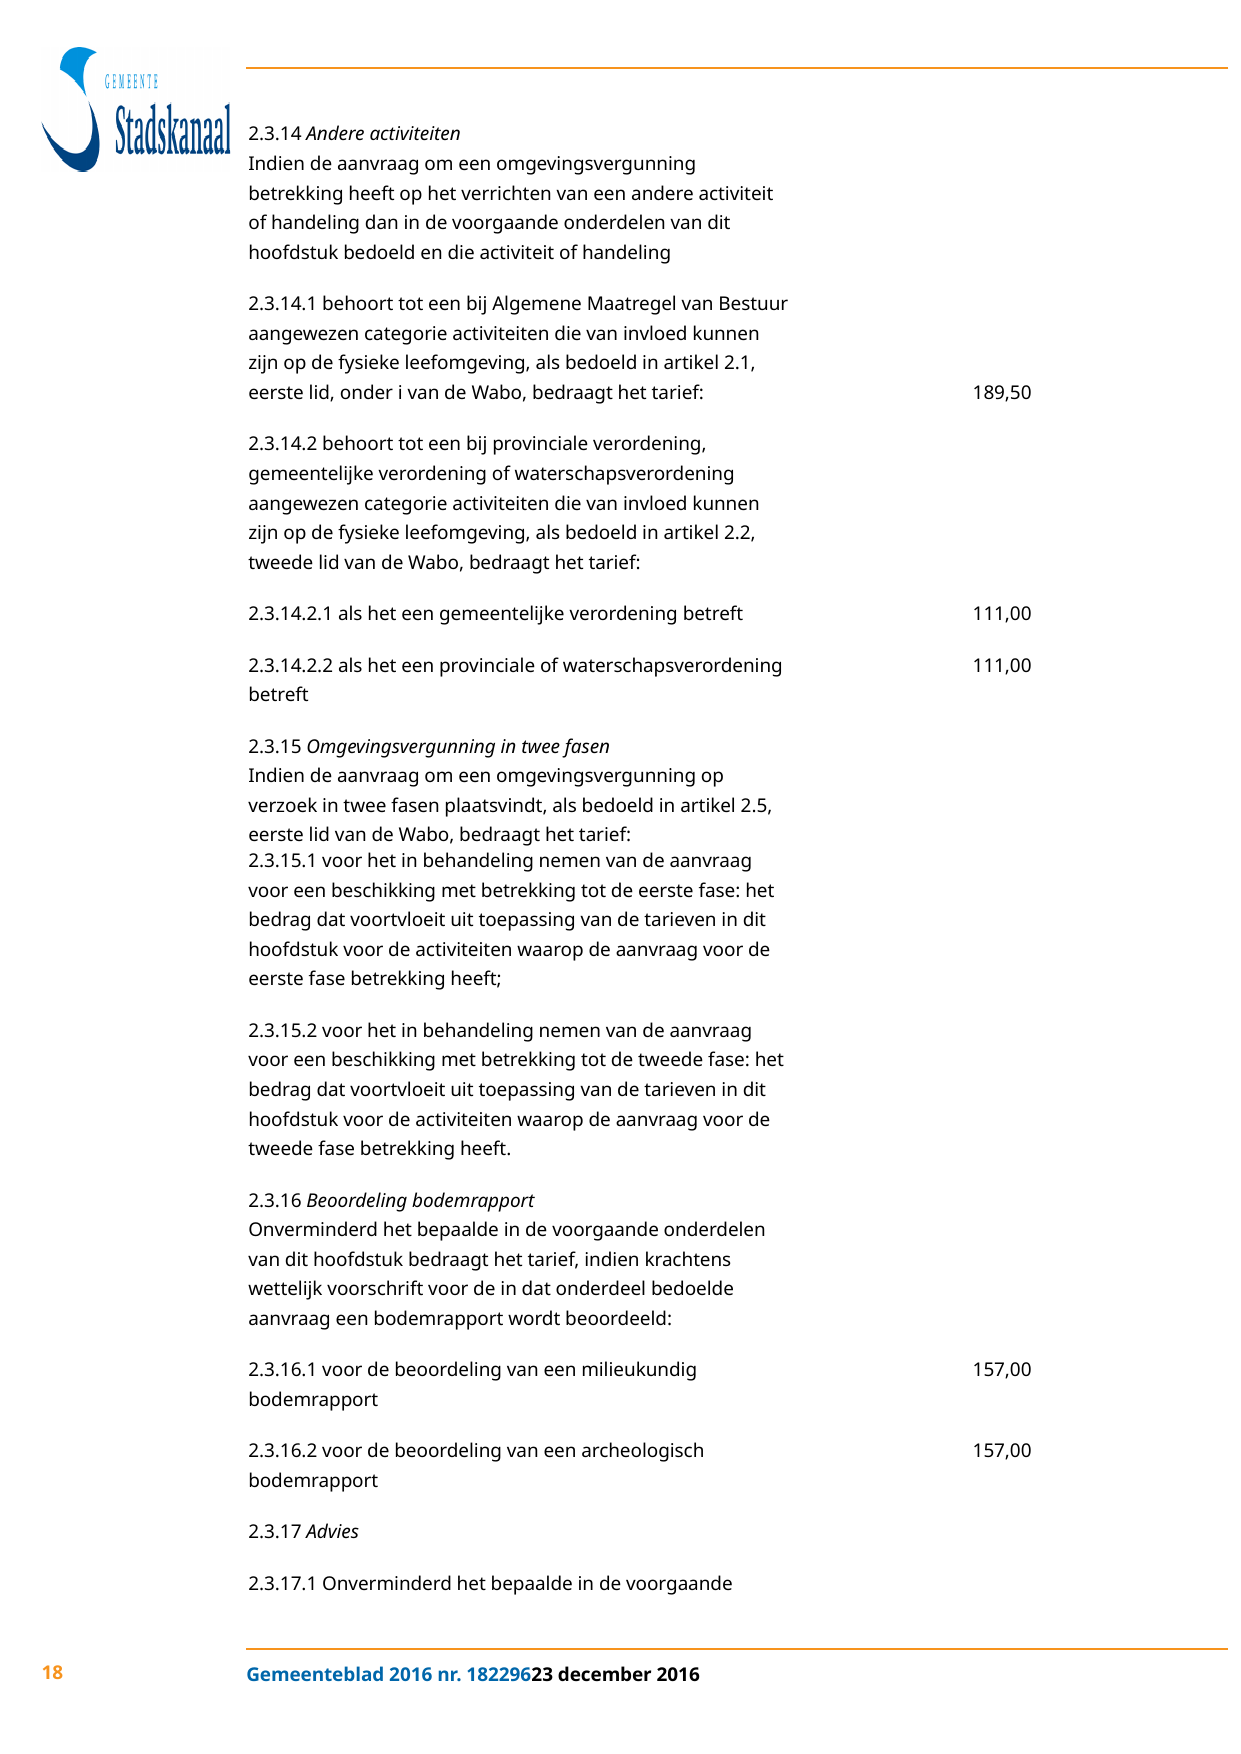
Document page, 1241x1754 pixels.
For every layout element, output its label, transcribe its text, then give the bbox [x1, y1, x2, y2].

table_cell [973, 707, 1152, 733]
table_cell [973, 1161, 1152, 1187]
table_cell [248, 1161, 793, 1187]
table_cell 157,00 [973, 1357, 1152, 1412]
table_cell [248, 707, 793, 733]
table_cell [248, 1493, 793, 1519]
table_cell 2.3.14.2 behoort tot een bij provinciale verordening, gemeentelijke verordening of waterschapsverordening aangewezen categorie activiteiten die van invloed kunnen zijn op de fysieke leefomgeving, als bedoeld in artikel 2.2, tweede lid van de Wabo, bedraagt het tarief: [248, 431, 793, 574]
table_cell [248, 1331, 793, 1357]
table_cell [973, 626, 1152, 652]
table_cell 2.3.16 Beoordeling bodemrapport Onverminderd het bepaalde in de voorgaande onderdelen van dit hoofdstuk bedraagt het tarief, indien krachtens wettelijk voorschrift voor de in dat onderdeel bedoelde aanvraag een bodemrapport wordt beoordeeld: [248, 1187, 793, 1331]
table_cell [973, 431, 1152, 574]
table_cell [973, 575, 1152, 600]
table_cell [793, 600, 972, 626]
table_cell [248, 1545, 793, 1570]
table_cell [248, 1412, 793, 1438]
table_cell [248, 95, 793, 121]
table_cell [793, 290, 972, 405]
table_cell [973, 1187, 1152, 1331]
table_cell [793, 1412, 972, 1438]
table_cell [793, 707, 972, 733]
table_cell [973, 1493, 1152, 1519]
table_cell [793, 431, 972, 574]
table_cell [793, 1438, 972, 1493]
table_cell [793, 1493, 972, 1519]
table_cell [248, 626, 793, 652]
table_cell [248, 265, 793, 290]
table_cell [793, 1519, 972, 1544]
table_cell [973, 1017, 1152, 1161]
table_cell [793, 733, 972, 847]
table_cell [248, 991, 793, 1017]
table_cell [793, 405, 972, 431]
table_cell [793, 265, 972, 290]
table_cell [248, 575, 793, 600]
table_cell 2.3.14.1 behoort tot een bij Algemene Maatregel van Bestuur aangewezen categorie activiteiten die van invloed kunnen zijn op de fysieke leefomgeving, als bedoeld in artikel 2.1, eerste lid, onder i van de Wabo, bedraagt het tarief: [248, 290, 793, 405]
picture [41, 47, 231, 172]
table_cell 2.3.15.2 voor het in behandeling nemen van de aanvraag voor een beschikking met betrekking tot de tweede fase: het bedrag dat voortvloeit uit toepassing van de tarieven in dit hoofdstuk voor de activiteiten waarop de aanvraag voor de tweede fase betrekking heeft. [248, 1017, 793, 1161]
table_cell [973, 1412, 1152, 1438]
table_cell [793, 575, 972, 600]
table_cell 111,00 [973, 652, 1152, 707]
table_cell 2.3.15 Omgevingsvergunning in twee fasen Indien de aanvraag om een omgevingsvergunning op verzoek in twee fasen plaatsvindt, als bedoeld in artikel 2.5, eerste lid van de Wabo, bedraagt het tarief: [248, 733, 793, 847]
table_cell [793, 1357, 972, 1412]
table_cell [973, 405, 1152, 431]
table_cell 2.3.14.2.1 als het een gemeentelijke verordening betreft [248, 600, 793, 626]
table_cell [248, 405, 793, 431]
table_cell [973, 847, 1152, 991]
table_cell 2.3.14 Andere activiteiten Indien de aanvraag om een omgevingsvergunning betrekking heeft op het verrichten van een andere activiteit of handeling dan in de voorgaande onderdelen van dit hoofdstuk bedoeld en die activiteit of handeling [248, 121, 793, 264]
table_cell [793, 1161, 972, 1187]
table_cell 2.3.16.1 voor de beoordeling van een milieukundig bodemrapport [248, 1357, 793, 1412]
table_cell [793, 991, 972, 1017]
table_cell [793, 95, 972, 121]
table_cell 2.3.14.2.2 als het een provinciale of waterschapsverordening betreft [248, 652, 793, 707]
table_cell [793, 1331, 972, 1357]
table_cell [973, 1545, 1152, 1570]
table_cell [973, 1331, 1152, 1357]
table_cell [793, 1017, 972, 1161]
table_cell [793, 652, 972, 707]
table_cell 157,00 [973, 1438, 1152, 1493]
table_cell [973, 1570, 1152, 1596]
table_cell 189,50 [973, 290, 1152, 405]
table_cell [973, 121, 1152, 264]
table_cell [973, 265, 1152, 290]
table_cell [973, 95, 1152, 121]
table_cell 111,00 [973, 600, 1152, 626]
table_cell [973, 991, 1152, 1017]
table_cell [793, 847, 972, 991]
table_cell 2.3.16.2 voor de beoordeling van een archeologisch bodemrapport [248, 1438, 793, 1493]
table_cell [793, 1187, 972, 1331]
table_cell [793, 1570, 972, 1596]
table_cell 2.3.15.1 voor het in behandeling nemen van de aanvraag voor een beschikking met betrekking tot de eerste fase: het bedrag dat voortvloeit uit toepassing van de tarieven in dit hoofdstuk voor de activiteiten waarop de aanvraag voor de eerste fase betrekking heeft; [248, 847, 793, 991]
table_cell 2.3.17.1 Onverminderd het bepaalde in de voorgaande [248, 1570, 793, 1596]
table_cell [793, 121, 972, 264]
table_cell 2.3.17 Advies [248, 1519, 793, 1544]
table_cell [973, 1519, 1152, 1544]
table_cell [793, 626, 972, 652]
table_cell [973, 733, 1152, 847]
table_cell [793, 1545, 972, 1570]
